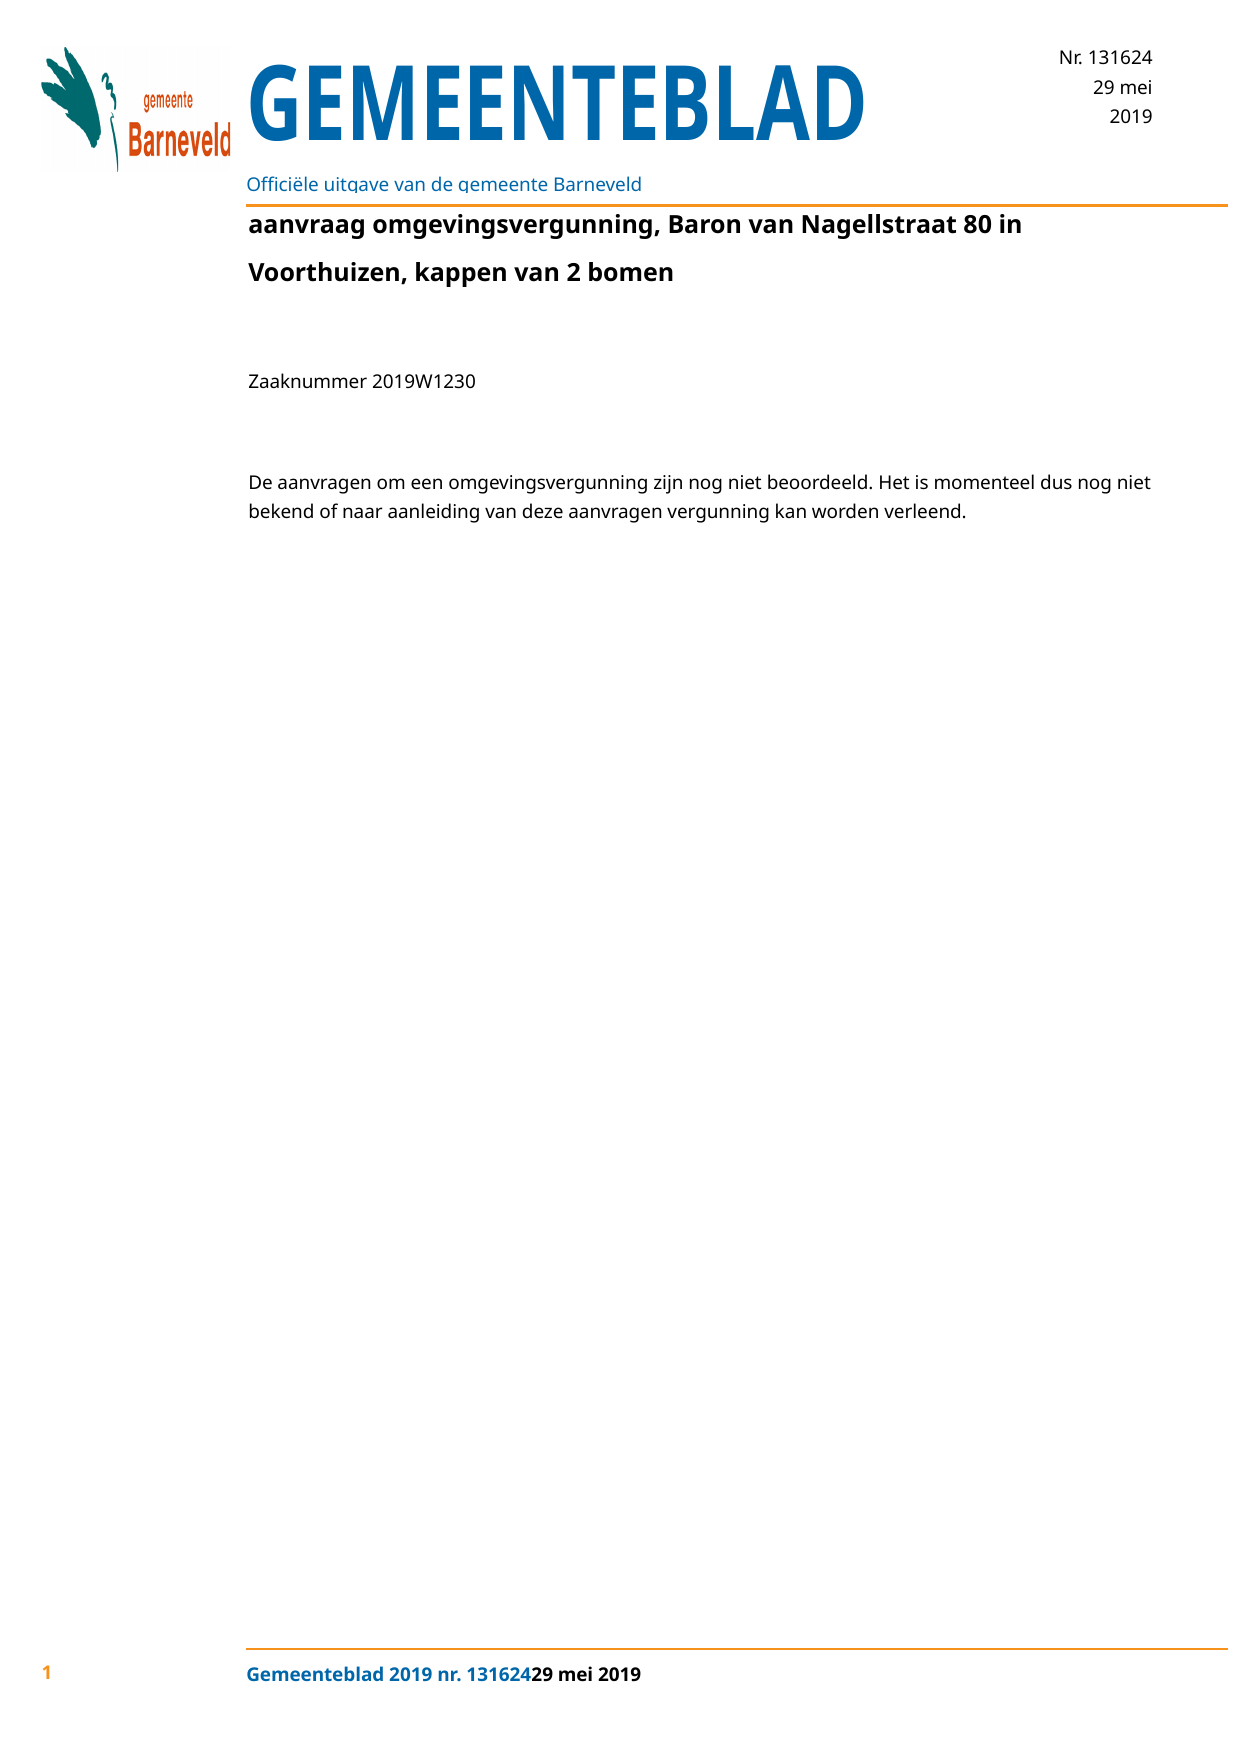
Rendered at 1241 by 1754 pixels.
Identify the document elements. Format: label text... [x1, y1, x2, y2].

text aanvraag omgevingsvergunning, Baron van Nagellstraat 80 in Voorthuizen, kappen van 2 bomen [248, 207, 1152, 288]
text De aanvragen om een omgevingsvergunning zijn nog niet beoordeeld. Het is momenteel dus nog niet bekend of naar aanleiding van deze aanvragen vergunning kan worden verleend. [248, 469, 1152, 524]
text Zaaknummer 2019W1230 [248, 368, 1152, 394]
picture [41, 47, 231, 172]
